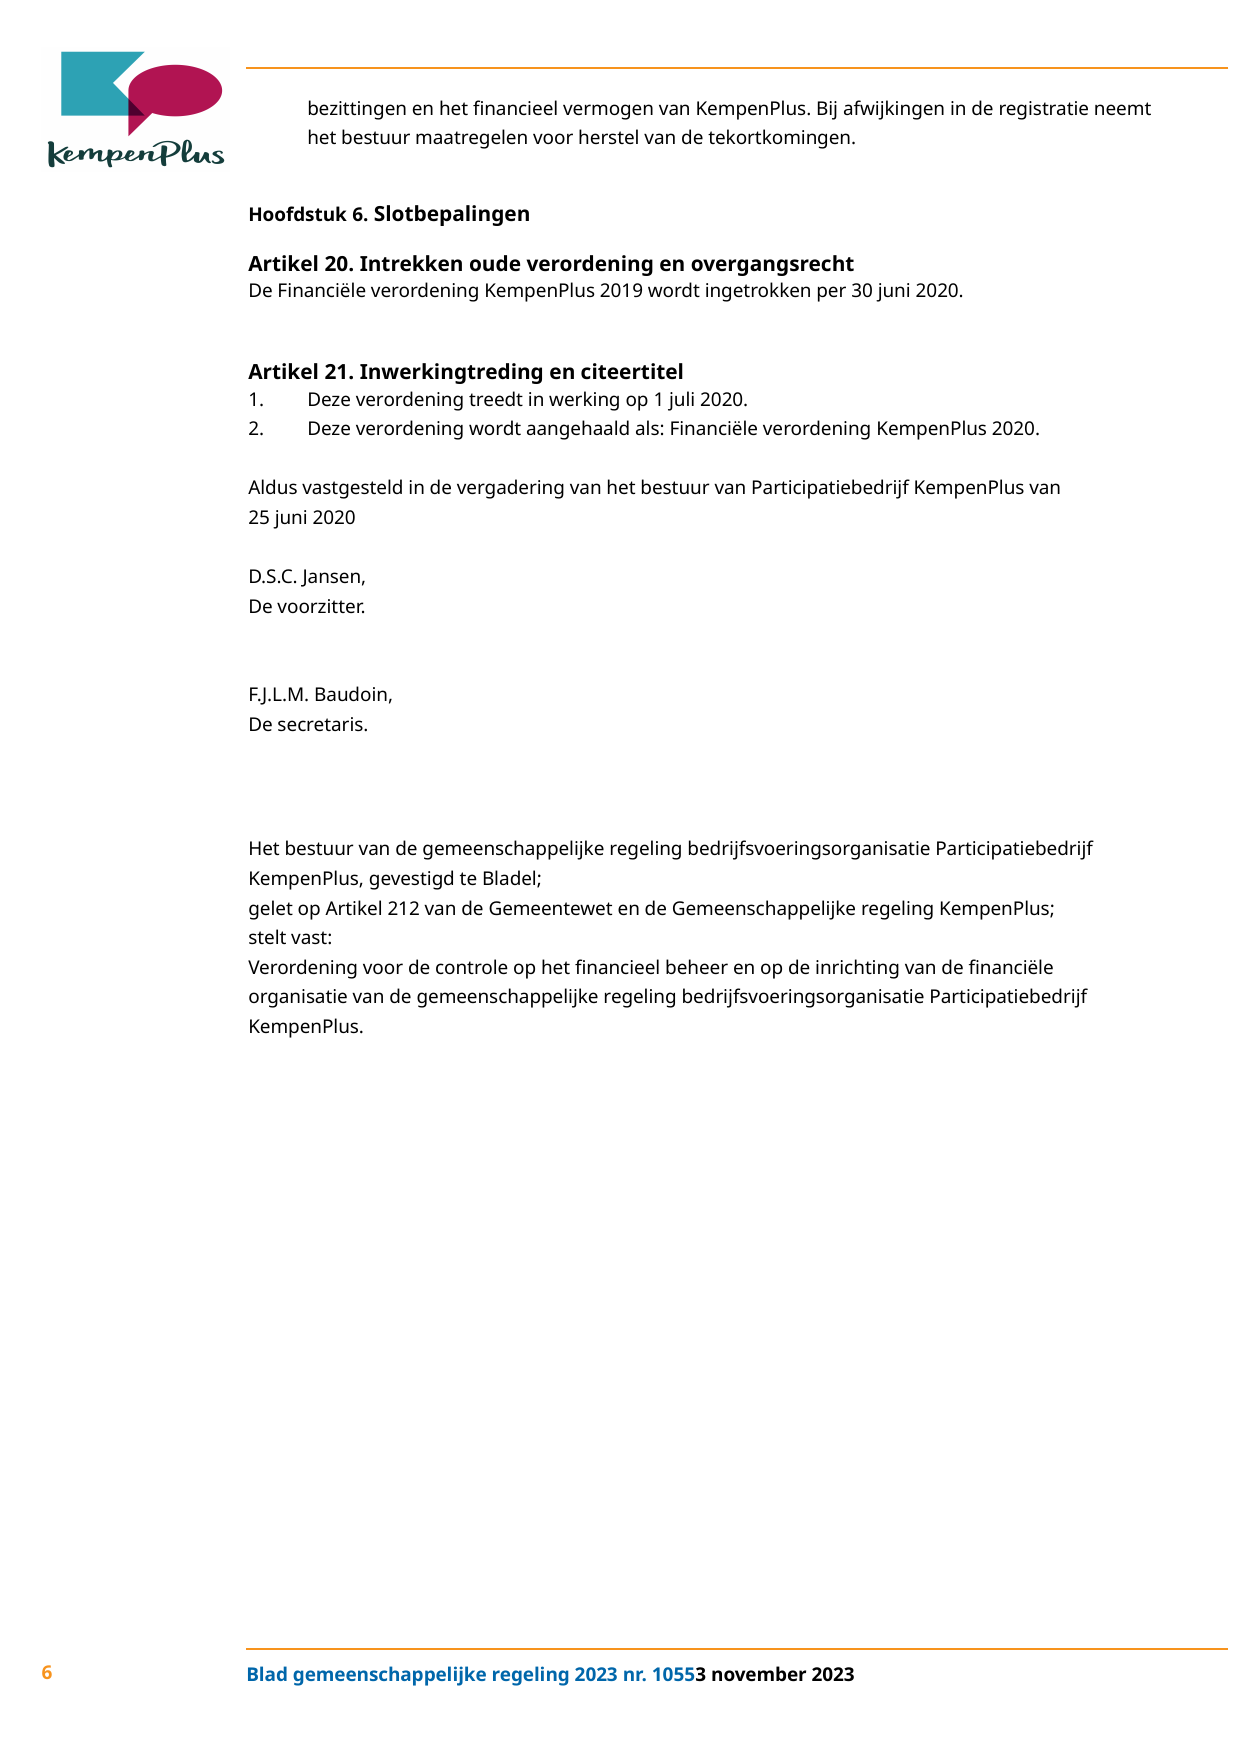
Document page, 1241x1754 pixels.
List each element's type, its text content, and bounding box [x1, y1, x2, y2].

list bezittingen en het financieel vermogen van KempenPlus. Bij afwijkingen in de registratie neemt het bestuur maatregelen voor herstel van de tekortkomingen. [248, 95, 1152, 150]
text De Financiële verordening KempenPlus 2019 wordt ingetrokken per 30 juni 2020. [248, 277, 1152, 303]
text gelet op Artikel 212 van de Gemeentewet en de Gemeenschappelijke regeling KempenPlus; [248, 895, 1152, 921]
text 25 juni 2020 [248, 504, 1152, 530]
text Artikel 20. Intrekken oude verordening en overgangsrecht [248, 249, 1152, 277]
text De secretaris. [248, 711, 1152, 737]
text Hoofdstuk 6. Slotbepalingen [248, 199, 1152, 228]
text Het bestuur van de gemeenschappelijke regeling bedrijfsvoeringsorganisatie Participatiebedrijf KempenPlus, gevestigd te Bladel; [248, 836, 1152, 891]
list Deze verordening treedt in werking op 1 juli 2020. [248, 386, 1152, 411]
list Deze verordening wordt aangehaald als: Financiële verordening KempenPlus 2020. [248, 415, 1152, 441]
picture [41, 47, 231, 172]
text F.J.L.M. Baudoin, [248, 682, 1152, 707]
text Artikel 21. Inwerkingtreding en citeertitel [248, 357, 1152, 386]
text D.S.C. Jansen, [248, 563, 1152, 589]
text Aldus vastgesteld in de vergadering van het bestuur van Participatiebedrijf KempenPlus van [248, 474, 1152, 500]
text De voorzitter. [248, 593, 1152, 618]
text stelt vast: [248, 924, 1152, 950]
text Verordening voor de controle op het financieel beheer en op de inrichting van de financiële organisatie van de gemeenschappelijke regeling bedrijfsvoeringsorganisatie Participatiebedrijf KempenPlus. [248, 954, 1152, 1039]
